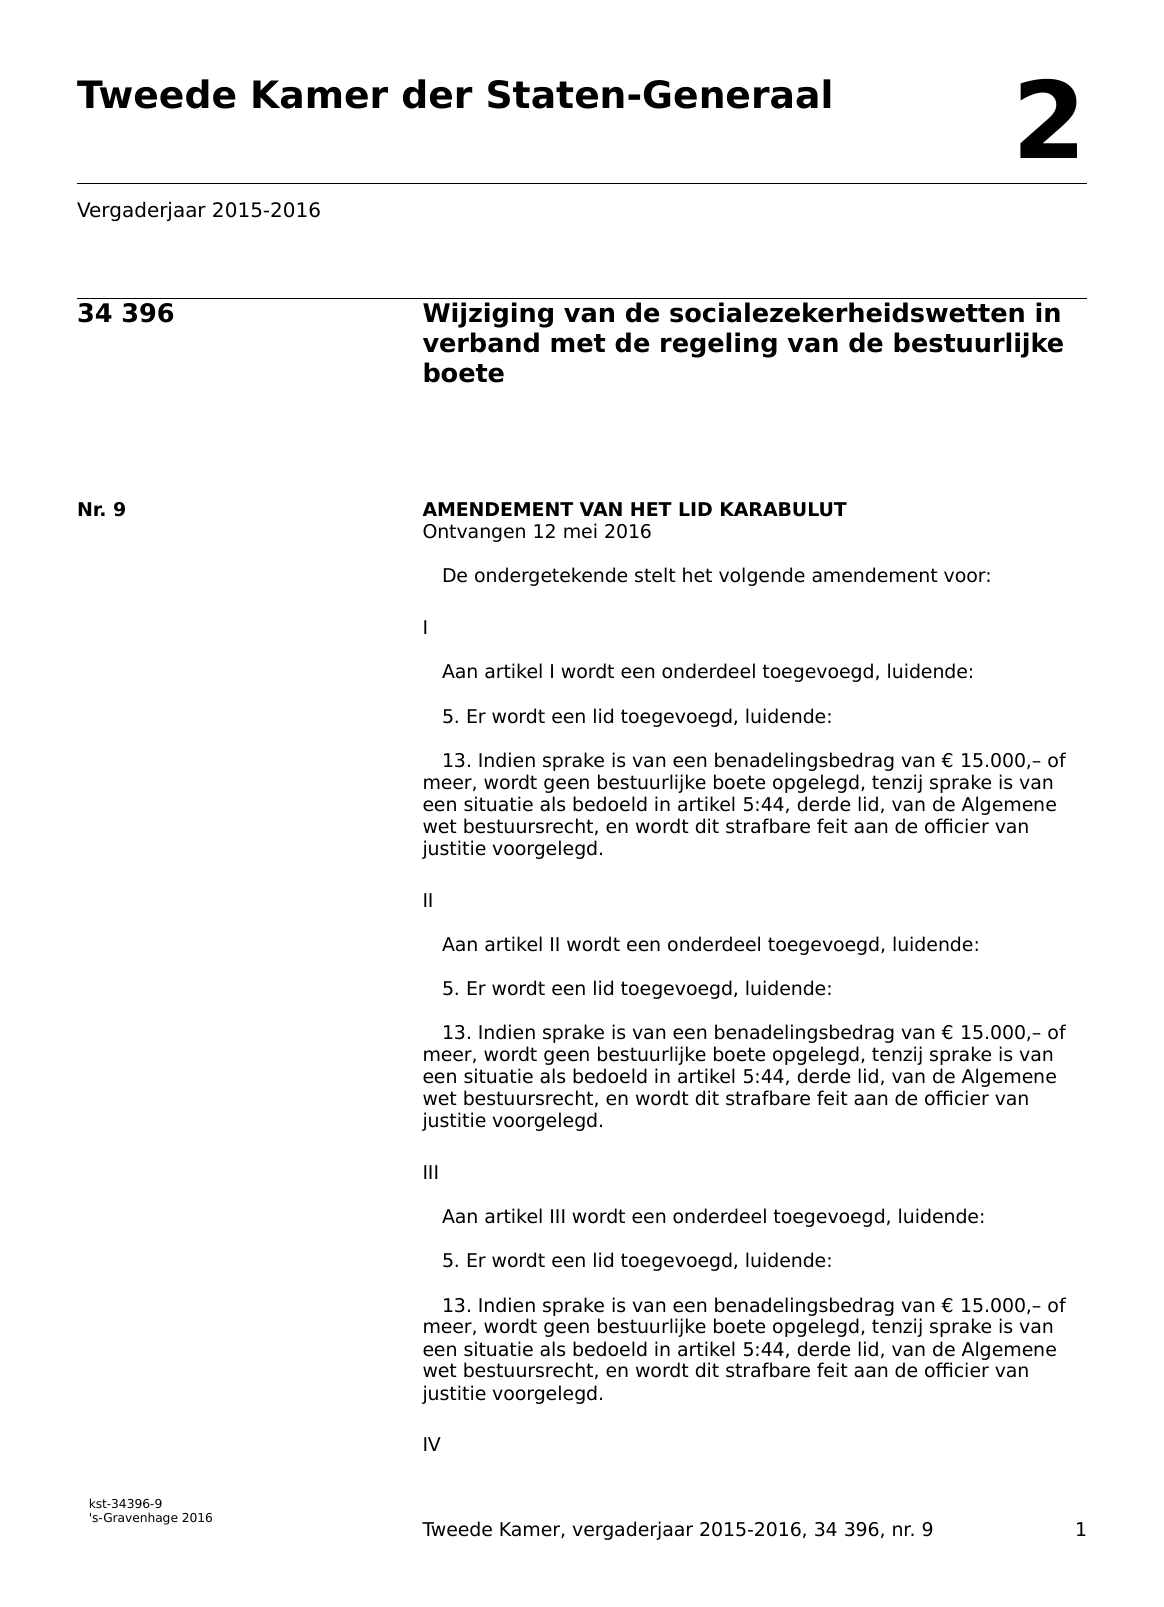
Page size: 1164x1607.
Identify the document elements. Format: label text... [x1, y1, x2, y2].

subtitle IV [422, 1434, 1087, 1456]
subtitle 34 396 Wijziging van de socialezekerheidswetten in verband met de regeling van de bestuurlijke boete [77, 299, 1087, 388]
text De ondergetekende stelt het volgende amendement voor: [422, 565, 1087, 587]
text 5. Er wordt een lid toegevoegd, luidende: [422, 706, 1087, 727]
text Ontvangen 12 mei 2016 [422, 521, 1087, 543]
text 's-Gravenhage 2016 [88, 1511, 323, 1525]
text Aan artikel I wordt een onderdeel toegevoegd, luidende: [422, 661, 1087, 683]
text 5. Er wordt een lid toegevoegd, luidende: [422, 978, 1087, 1000]
text Aan artikel III wordt een onderdeel toegevoegd, luidende: [422, 1206, 1087, 1228]
text Aan artikel II wordt een onderdeel toegevoegd, luidende: [422, 934, 1087, 956]
text 13. Indien sprake is van een benadelingsbedrag van € 15.000,– of meer, wordt geen bestuurlijke boete opgelegd, tenzij sprake is van een situatie als bedoeld in artikel 5:44, derde lid, van de Algemene wet bestuursrecht, en wordt dit strafbare feit aan de officier van justitie voorgelegd. [422, 1294, 1087, 1404]
table_header Tweede Kamer der Staten-Generaal [77, 59, 886, 183]
text 13. Indien sprake is van een benadelingsbedrag van € 15.000,– of meer, wordt geen bestuurlijke boete opgelegd, tenzij sprake is van een situatie als bedoeld in artikel 5:44, derde lid, van de Algemene wet bestuursrecht, en wordt dit strafbare feit aan de officier van justitie voorgelegd. [422, 750, 1087, 859]
table_header 2 [886, 59, 1087, 183]
subtitle I [422, 617, 1087, 639]
subtitle Nr. 9 AMENDEMENT VAN HET LID KARABULUT [77, 499, 1087, 521]
text 13. Indien sprake is van een benadelingsbedrag van € 15.000,– of meer, wordt geen bestuurlijke boete opgelegd, tenzij sprake is van een situatie als bedoeld in artikel 5:44, derde lid, van de Algemene wet bestuursrecht, en wordt dit strafbare feit aan de officier van justitie voorgelegd. [422, 1022, 1087, 1132]
table_cell Vergaderjaar 2015-2016 [77, 184, 1087, 298]
text 5. Er wordt een lid toegevoegd, luidende: [422, 1250, 1087, 1272]
text kst-34396-9 [88, 1497, 323, 1511]
subtitle II [422, 889, 1087, 912]
subtitle III [422, 1162, 1087, 1184]
